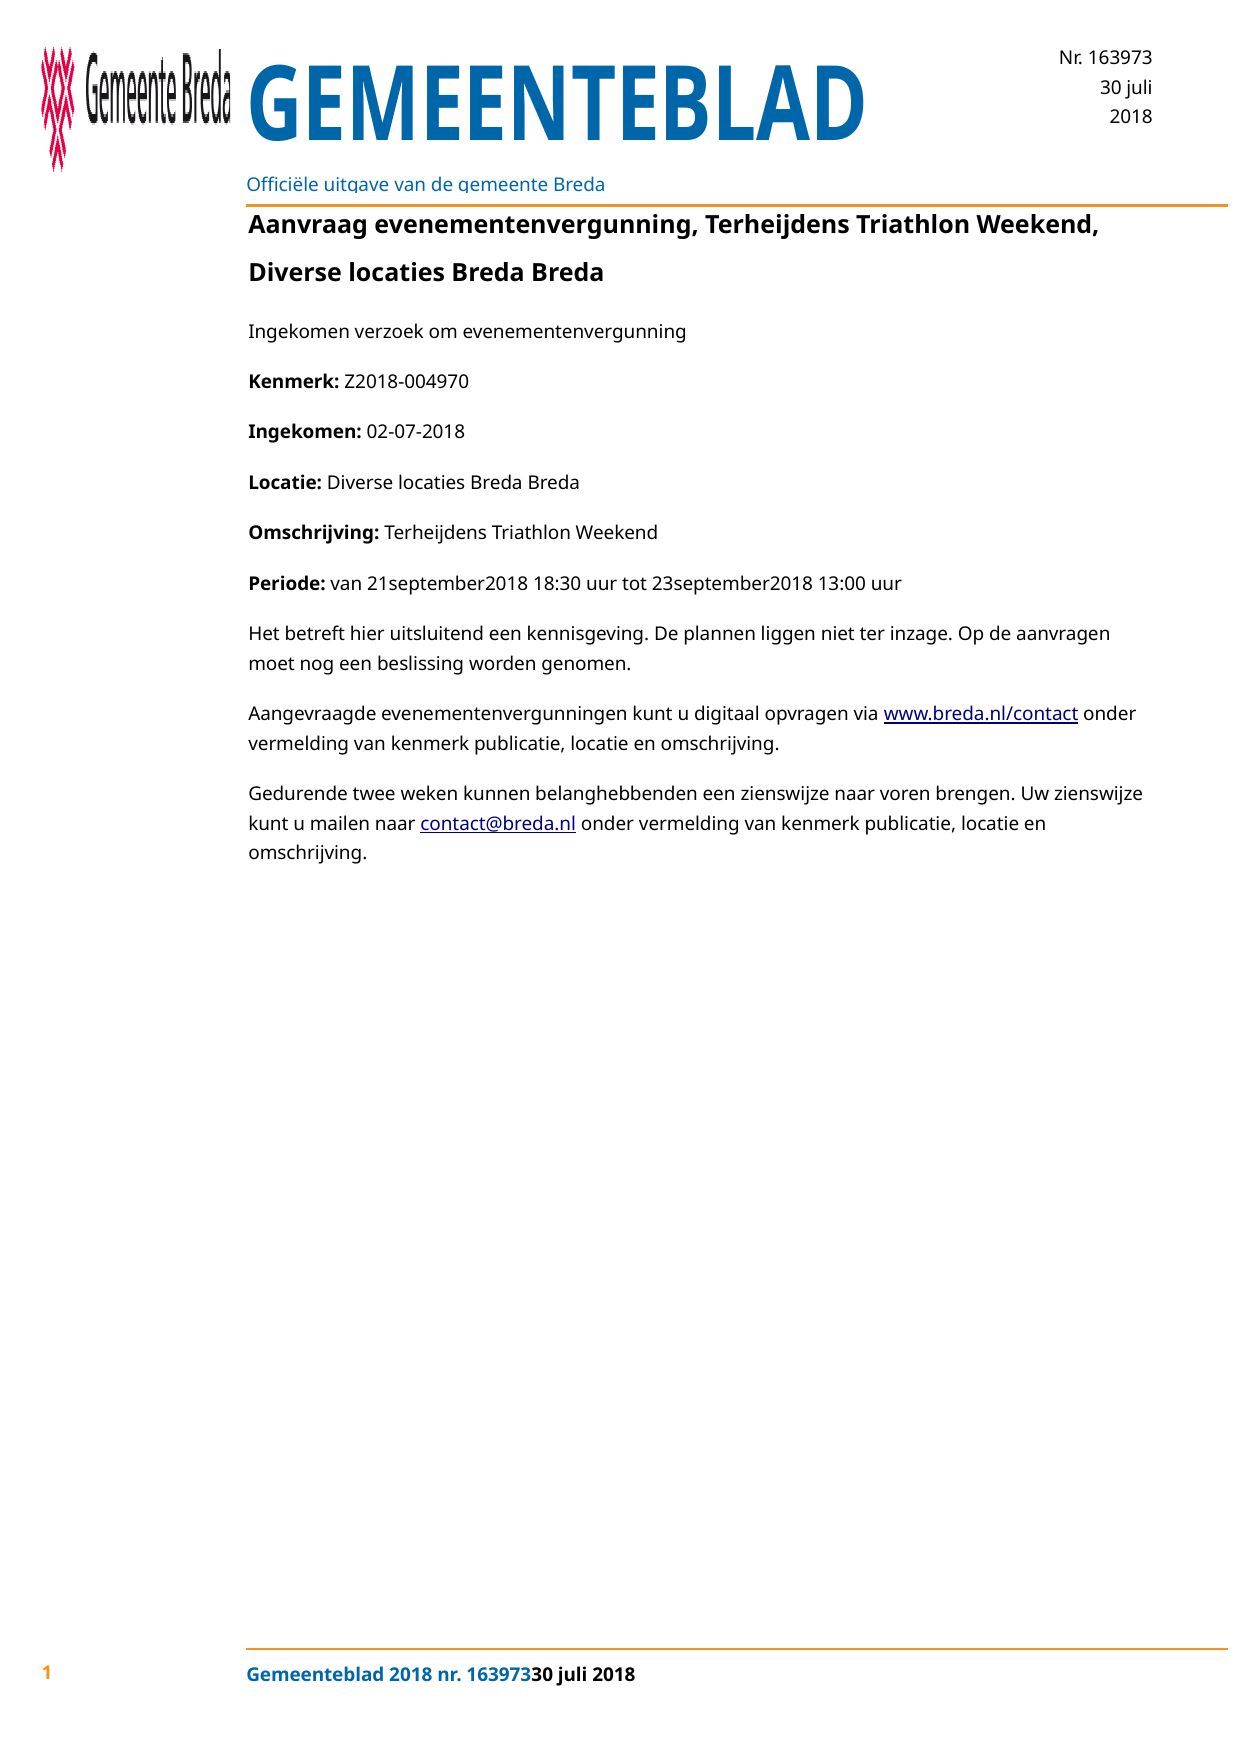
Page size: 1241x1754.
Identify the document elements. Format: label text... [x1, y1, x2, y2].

text Periode: van 21september2018 18:30 uur tot 23september2018 13:00 uur [248, 570, 1152, 596]
text Ingekomen verzoek om evenementenvergunning [248, 318, 1152, 344]
picture [41, 47, 231, 172]
text Kenmerk: Z2018-004970 [248, 368, 1152, 394]
text Aanvraag evenementenvergunning, Terheijdens Triathlon Weekend, Diverse locaties Breda Breda [248, 207, 1152, 288]
text Het betreft hier uitsluitend een kennisgeving. De plannen liggen niet ter inzage. Op de aanvragen moet nog een beslissing worden genomen. [248, 620, 1152, 676]
text Aangevraagde evenementenvergunningen kunt u digitaal opvragen via www.breda.nl/contact onder vermelding van kenmerk publicatie, locatie en omschrijving. [248, 700, 1152, 756]
text Ingekomen: 02-07-2018 [248, 419, 1152, 444]
text Gedurende twee weken kunnen belanghebbenden een zienswijze naar voren brengen. Uw zienswijze kunt u mailen naar contact@breda.nl onder vermelding van kenmerk publicatie, locatie en omschrijving. [248, 780, 1152, 865]
text Locatie: Diverse locaties Breda Breda [248, 469, 1152, 495]
text Omschrijving: Terheijdens Triathlon Weekend [248, 519, 1152, 545]
